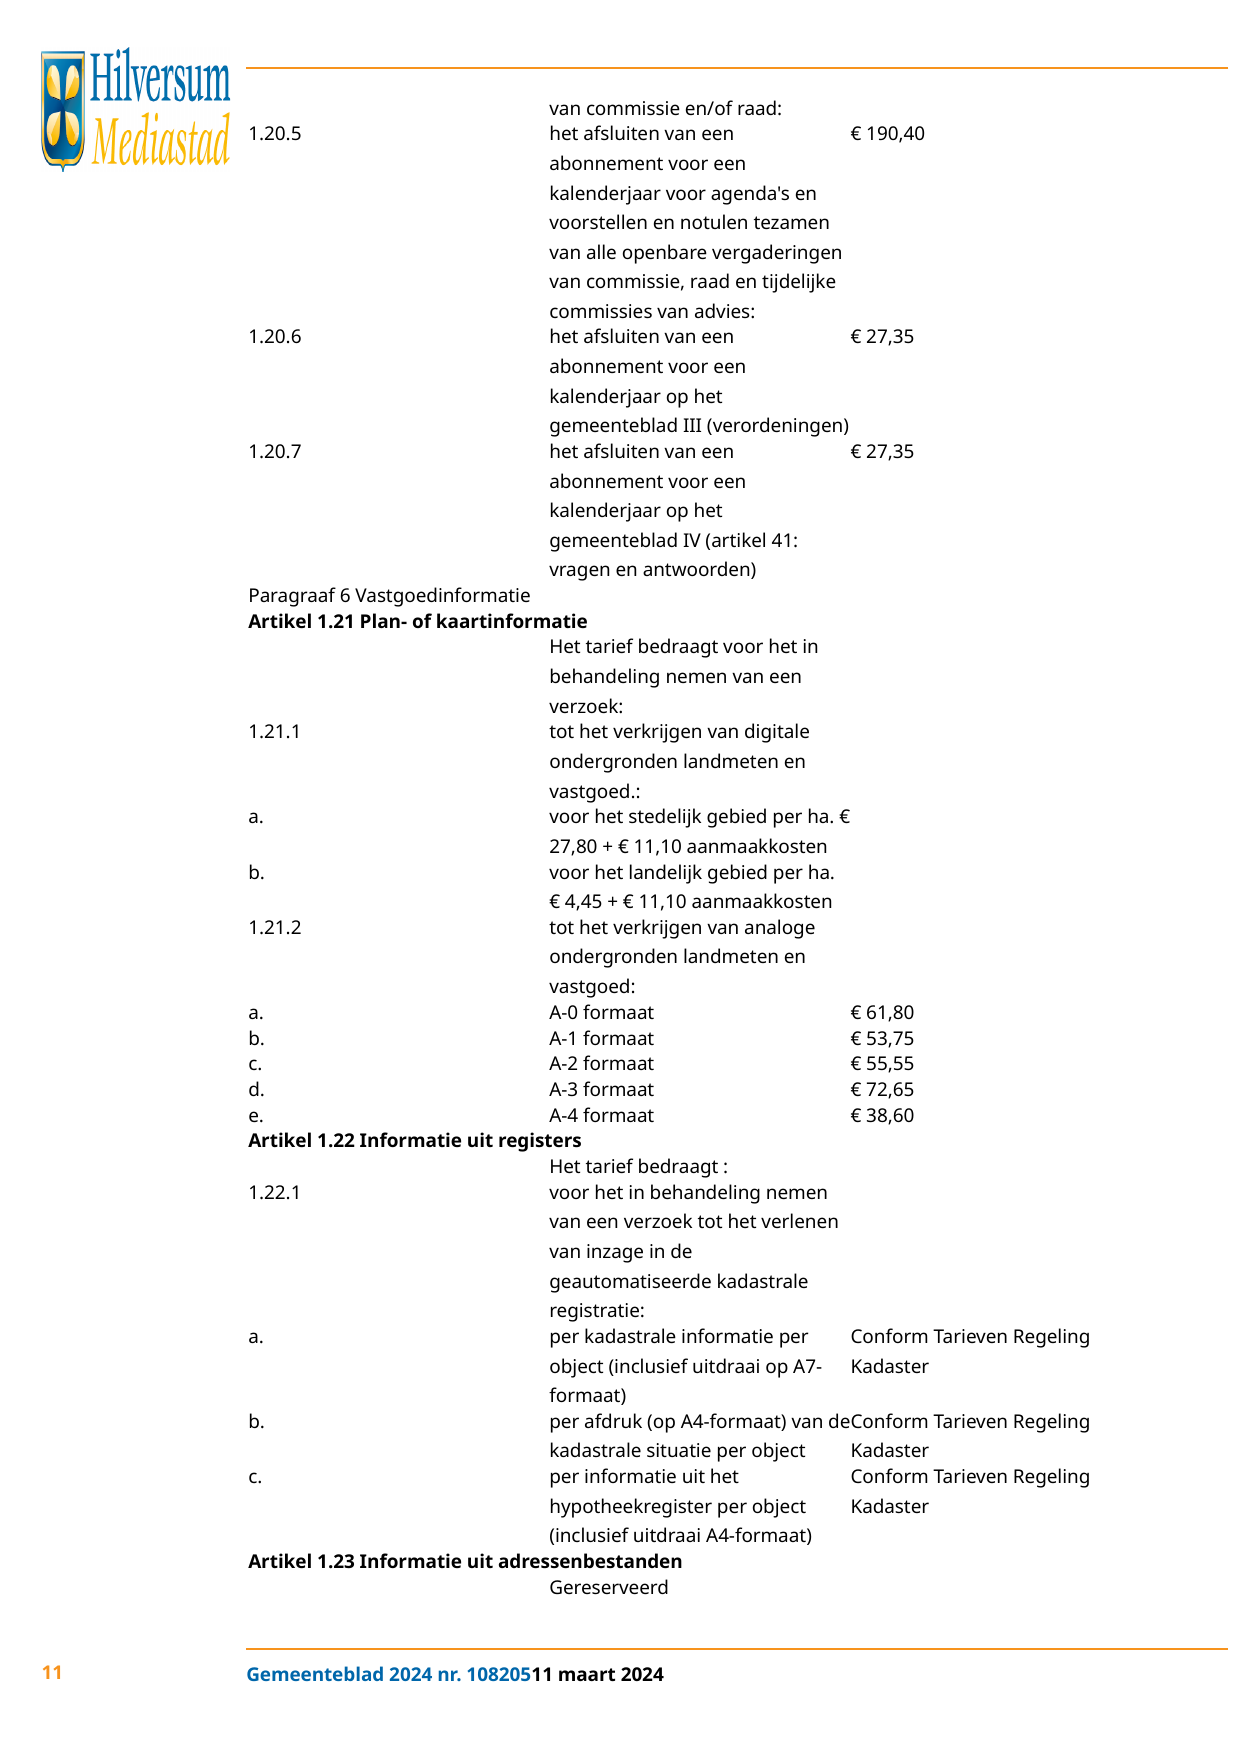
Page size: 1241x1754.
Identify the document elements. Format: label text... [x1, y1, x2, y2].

table_cell [248, 1574, 549, 1600]
table_cell 1.21.1 [248, 719, 549, 803]
table_cell [850, 95, 1152, 121]
table_cell a. [248, 1323, 549, 1408]
table_cell d. [248, 1076, 549, 1102]
table_cell b. [248, 859, 549, 914]
table_cell A-1 formaat [549, 1025, 850, 1051]
table_cell [248, 95, 549, 121]
table_cell [850, 719, 1152, 803]
table_cell A-2 formaat [549, 1051, 850, 1076]
table_cell b. [248, 1408, 549, 1463]
table_cell € 27,35 [850, 324, 1152, 438]
table_cell c. [248, 1464, 549, 1548]
table_cell [850, 1179, 1152, 1323]
table_cell [850, 1574, 1152, 1600]
table_cell [850, 1154, 1152, 1179]
table_cell 1.20.5 [248, 121, 549, 324]
table_cell 1.21.2 [248, 914, 549, 999]
table_cell 1.20.7 [248, 438, 549, 582]
table_cell Conform Tarieven Regeling Kadaster [850, 1323, 1152, 1408]
table_cell per informatie uit het hypotheekregister per object (inclusief uitdraai A4-formaat) [549, 1464, 850, 1548]
table_cell A-0 formaat [549, 999, 850, 1025]
table_cell Gereserveerd [549, 1574, 850, 1600]
table_cell Het tarief bedraagt : [549, 1154, 850, 1179]
table_cell tot het verkrijgen van analoge ondergronden landmeten en vastgoed: [549, 914, 850, 999]
table_cell Het tarief bedraagt voor het in behandeling nemen van een verzoek: [549, 634, 850, 719]
table_cell Artikel 1.23 Informatie uit adressenbestanden [248, 1548, 1152, 1574]
table_cell [850, 634, 1152, 719]
table_cell van commissie en/of raad: [549, 95, 850, 121]
table_cell 1.20.6 [248, 324, 549, 438]
table_cell [248, 634, 549, 719]
table_cell e. [248, 1102, 549, 1128]
table_cell Artikel 1.21 Plan- of kaartinformatie [248, 608, 1152, 634]
table_cell € 38,60 [850, 1102, 1152, 1128]
table_cell A-4 formaat [549, 1102, 850, 1128]
table_cell b. [248, 1025, 549, 1051]
table_cell € 190,40 [850, 121, 1152, 324]
table_cell het afsluiten van een abonnement voor een kalenderjaar op het gemeenteblad III (verordeningen) [549, 324, 850, 438]
table_cell A-3 formaat [549, 1076, 850, 1102]
table_cell het afsluiten van een abonnement voor een kalenderjaar op het gemeenteblad IV (artikel 41: vragen en antwoorden) [549, 438, 850, 582]
table_cell voor het in behandeling nemen van een verzoek tot het verlenen van inzage in de geautomatiseerde kadastrale registratie: [549, 1179, 850, 1323]
table_cell voor het stedelijk gebied per ha. € 27,80 + € 11,10 aanmaakkosten [549, 804, 850, 859]
table_cell € 55,55 [850, 1051, 1152, 1076]
table_cell € 72,65 [850, 1076, 1152, 1102]
table_cell het afsluiten van een abonnement voor een kalenderjaar voor agenda's en voorstellen en notulen tezamen van alle openbare vergaderingen van commissie, raad en tijdelijke commissies van advies: [549, 121, 850, 324]
table_cell c. [248, 1051, 549, 1076]
table_cell per kadastrale informatie per object (inclusief uitdraai op A7-formaat) [549, 1323, 850, 1408]
table_cell voor het landelijk gebied per ha. € 4,45 + € 11,10 aanmaakkosten [549, 859, 850, 914]
table_cell Conform Tarieven Regeling Kadaster [850, 1408, 1152, 1463]
table_cell Conform Tarieven Regeling Kadaster [850, 1464, 1152, 1548]
table_cell per afdruk (op A4-formaat) van de kadastrale situatie per object [549, 1408, 850, 1463]
table_cell [850, 914, 1152, 999]
table_cell Paragraaf 6 Vastgoedinformatie [248, 582, 1152, 608]
table_cell [850, 804, 1152, 859]
picture [41, 47, 231, 172]
table_cell € 61,80 [850, 999, 1152, 1025]
table_cell € 53,75 [850, 1025, 1152, 1051]
table_cell € 27,35 [850, 438, 1152, 582]
table_cell tot het verkrijgen van digitale ondergronden landmeten en vastgoed.: [549, 719, 850, 803]
table_cell Artikel 1.22 Informatie uit registers [248, 1128, 1152, 1153]
table_cell [248, 1154, 549, 1179]
table_cell 1.22.1 [248, 1179, 549, 1323]
table_cell [850, 859, 1152, 914]
table_cell a. [248, 999, 549, 1025]
table_cell a. [248, 804, 549, 859]
